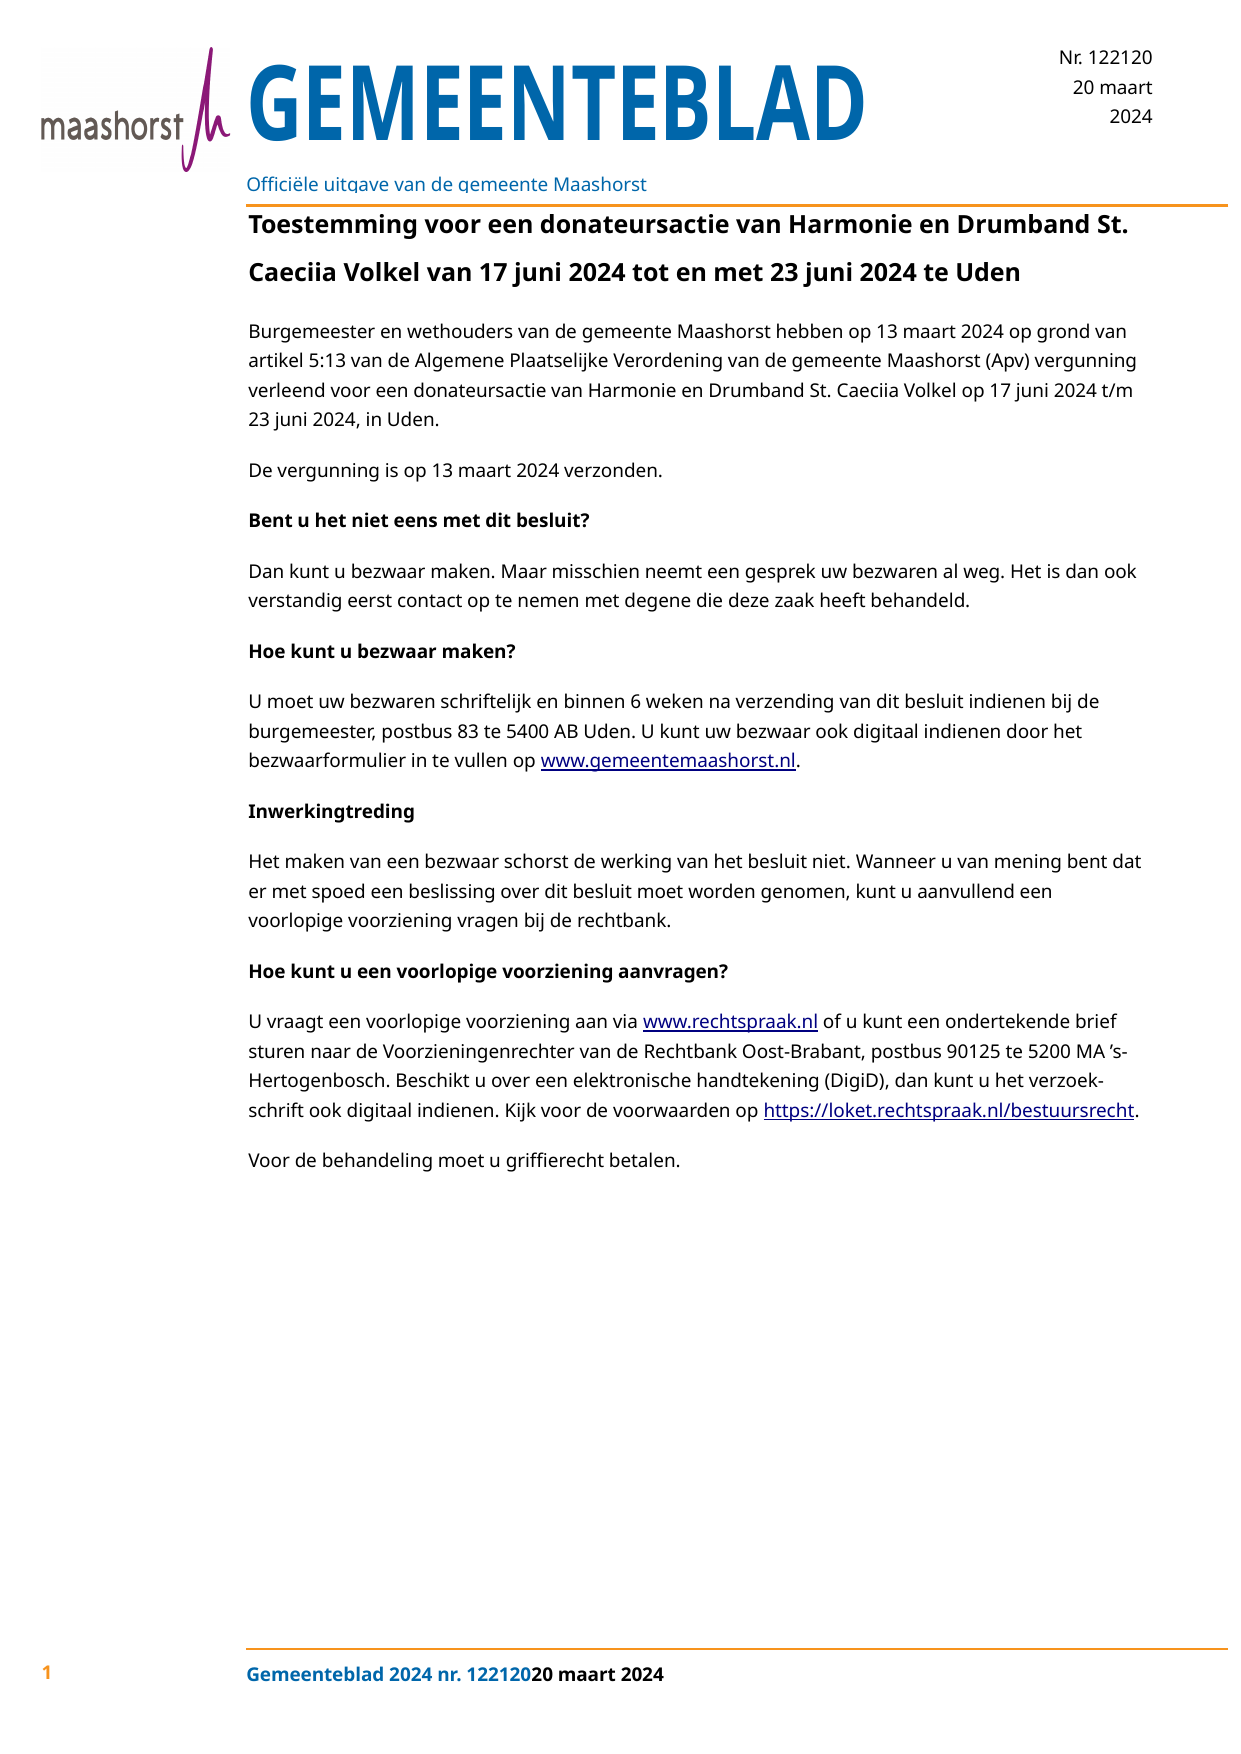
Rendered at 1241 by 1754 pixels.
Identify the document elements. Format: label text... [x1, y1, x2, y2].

text U moet uw bezwaren schriftelijk en binnen 6 weken na verzending van dit besluit indienen bij de burgemeester, postbus 83 te 5400 AB Uden. U kunt uw bezwaar ook digitaal indienen door het bezwaarformulier in te vullen op www.gemeentemaashorst.nl. [248, 688, 1152, 773]
text Toestemming voor een donateursactie van Harmonie en Drumband St. Caeciia Volkel van 17 juni 2024 tot en met 23 juni 2024 te Uden [248, 207, 1152, 288]
text Burgemeester en wethouders van de gemeente Maashorst hebben op 13 maart 2024 op grond van artikel 5:13 van de Algemene Plaatselijke Verordening van de gemeente Maashorst (Apv) vergunning verleend voor een donateursactie van Harmonie en Drumband St. Caeciia Volkel op 17 juni 2024 t/m 23 juni 2024, in Uden. [248, 318, 1152, 432]
text Inwerkingtreding [248, 798, 1152, 824]
picture [41, 47, 231, 172]
text Hoe kunt u bezwaar maken? [248, 638, 1152, 664]
text U vraagt een voorlopige voorziening aan via www.rechtspraak.nl of u kunt een ondertekende brief sturen naar de Voorzieningenrechter van de Rechtbank Oost-Brabant, postbus 90125 te 5200 MA ’s-Hertogenbosch. Beschikt u over een elektronische handtekening (DigiD), dan kunt u het verzoek-schrift ook digitaal indienen. Kijk voor de voorwaarden op https://loket.rechtspraak.nl/bestuursrecht. [248, 1008, 1152, 1123]
text De vergunning is op 13 maart 2024 verzonden. [248, 457, 1152, 483]
text Het maken van een bezwaar schorst de werking van het besluit niet. Wanneer u van mening bent dat er met spoed een beslissing over dit besluit moet worden genomen, kunt u aanvullend een voorlopige voorziening vragen bij de rechtbank. [248, 848, 1152, 933]
text Voor de behandeling moet u griffierecht betalen. [248, 1147, 1152, 1173]
text Dan kunt u bezwaar maken. Maar misschien neemt een gesprek uw bezwaren al weg. Het is dan ook verstandig eerst contact op te nemen met degene die deze zaak heeft behandeld. [248, 558, 1152, 613]
text Hoe kunt u een voorlopige voorziening aanvragen? [248, 958, 1152, 984]
text Bent u het niet eens met dit besluit? [248, 507, 1152, 533]
